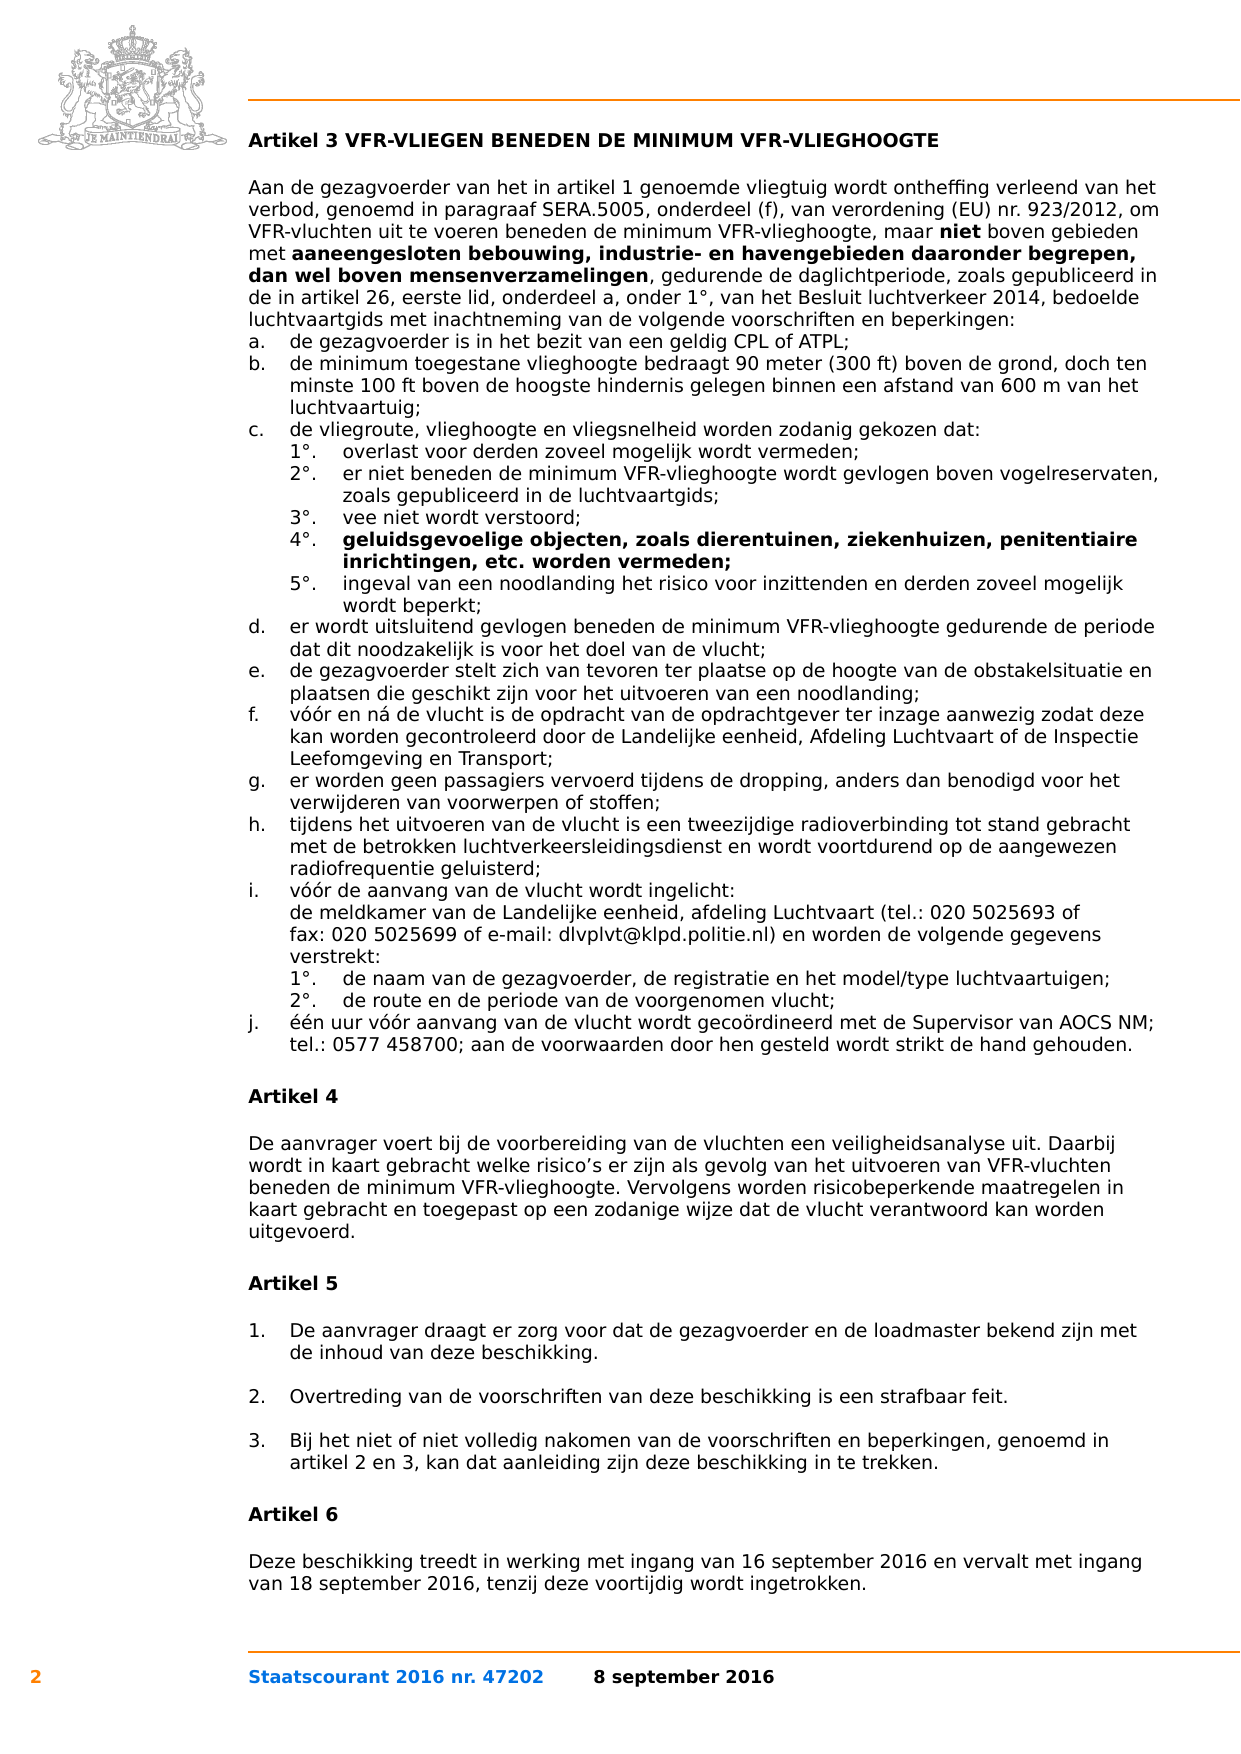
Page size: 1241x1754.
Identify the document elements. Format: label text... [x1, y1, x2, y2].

text 1. De aanvrager draagt er zorg voor dat de gezagvoerder en de loadmaster bekend zijn met de inhoud van deze beschikking. [248, 1320, 1163, 1364]
picture [38, 25, 227, 150]
text 2. Overtreding van de voorschriften van deze beschikking is een strafbaar feit. [248, 1386, 1163, 1408]
subtitle Artikel 6 [248, 1503, 1163, 1526]
text a. de gezagvoerder is in het bezit van een geldig CPL of ATPL; [248, 331, 1163, 353]
text j. één uur vóór aanvang van de vlucht wordt gecoördineerd met de Supervisor van AOCS NM; tel.: 0577 458700; aan de voorwaarden door hen gesteld wordt strikt de hand gehouden. [248, 1012, 1163, 1056]
text Aan de gezagvoerder van het in artikel 1 genoemde vliegtuig wordt ontheffing verleend van het verbod, genoemd in paragraaf SERA.5005, onderdeel (f), van verordening (EU) nr. 923/2012, om VFR-vluchten uit te voeren beneden de minimum VFR-vlieghoogte, maar niet boven gebieden met aaneengesloten bebouwing, industrie- en havengebieden daaronder begrepen, dan wel boven mensenverzamelingen, gedurende de daglichtperiode, zoals gepubliceerd in de in artikel 26, eerste lid, onderdeel a, onder 1°, van het Besluit luchtverkeer 2014, bedoelde luchtvaartgids met inachtneming van de volgende voorschriften en beperkingen: [248, 177, 1163, 331]
text 3. Bij het niet of niet volledig nakomen van de voorschriften en beperkingen, genoemd in artikel 2 en 3, kan dat aanleiding zijn deze beschikking in te trekken. [248, 1429, 1163, 1473]
text 2°. de route en de periode van de voorgenomen vlucht; [289, 990, 1163, 1012]
text De aanvrager voert bij de voorbereiding van de vluchten een veiligheidsanalyse uit. Daarbij wordt in kaart gebracht welke risico’s er zijn als gevolg van het uitvoeren van VFR-vluchten beneden de minimum VFR-vlieghoogte. Vervolgens worden risicobeperkende maatregelen in kaart gebracht en toegepast op een zodanige wijze dat de vlucht verantwoord kan worden uitgevoerd. [248, 1133, 1163, 1243]
subtitle Artikel 3 VFR-VLIEGEN BENEDEN DE MINIMUM VFR-VLIEGHOOGTE [248, 130, 1163, 152]
text g. er worden geen passagiers vervoerd tijdens de dropping, anders dan benodigd voor het verwijderen van voorwerpen of stoffen; [248, 770, 1163, 814]
text Deze beschikking treedt in werking met ingang van 16 september 2016 en vervalt met ingang van 18 september 2016, tenzij deze voortijdig wordt ingetrokken. [248, 1551, 1163, 1594]
text i. vóór de aanvang van de vlucht wordt ingelicht: [248, 880, 1163, 902]
text 1°. overlast voor derden zoveel mogelijk wordt vermeden; [289, 441, 1163, 463]
subtitle Artikel 4 [248, 1086, 1163, 1108]
text 3°. vee niet wordt verstoord; [289, 507, 1163, 528]
text 1°. de naam van de gezagvoerder, de registratie en het model/type luchtvaartuigen; [289, 968, 1163, 990]
text e. de gezagvoerder stelt zich van tevoren ter plaatse op de hoogte van de obstakelsituatie en plaatsen die geschikt zijn voor het uitvoeren van een noodlanding; [248, 660, 1163, 704]
text c. de vliegroute, vlieghoogte en vliegsnelheid worden zodanig gekozen dat: [248, 419, 1163, 441]
text 2°. er niet beneden de minimum VFR-vlieghoogte wordt gevlogen boven vogelreservaten, zoals gepubliceerd in de luchtvaartgids; [289, 463, 1163, 507]
text d. er wordt uitsluitend gevlogen beneden de minimum VFR-vlieghoogte gedurende de periode dat dit noodzakelijk is voor het doel van de vlucht; [248, 616, 1163, 660]
text f. vóór en ná de vlucht is de opdracht van de opdrachtgever ter inzage aanwezig zodat deze kan worden gecontroleerd door de Landelijke eenheid, Afdeling Luchtvaart of de Inspectie Leefomgeving en Transport; [248, 704, 1163, 770]
text 4°. geluidsgevoelige objecten, zoals dierentuinen, ziekenhuizen, penitentiaire inrichtingen, etc. worden vermeden; [289, 528, 1163, 572]
text de meldkamer van de Landelijke eenheid, afdeling Luchtvaart (tel.: 020 5025693 of fax: 020 5025699 of e-mail: dlvplvt@klpd.politie.nl) en worden de volgende gegevens verstrekt: [289, 902, 1163, 968]
text h. tijdens het uitvoeren van de vlucht is een tweezijdige radioverbinding tot stand gebracht met de betrokken luchtverkeersleidingsdienst en wordt voortdurend op de aangewezen radiofrequentie geluisterd; [248, 814, 1163, 880]
text 5°. ingeval van een noodlanding het risico voor inzittenden en derden zoveel mogelijk wordt beperkt; [289, 572, 1163, 616]
text b. de minimum toegestane vlieghoogte bedraagt 90 meter (300 ft) boven de grond, doch ten minste 100 ft boven de hoogste hindernis gelegen binnen een afstand van 600 m van het luchtvaartuig; [248, 353, 1163, 419]
subtitle Artikel 5 [248, 1273, 1163, 1295]
